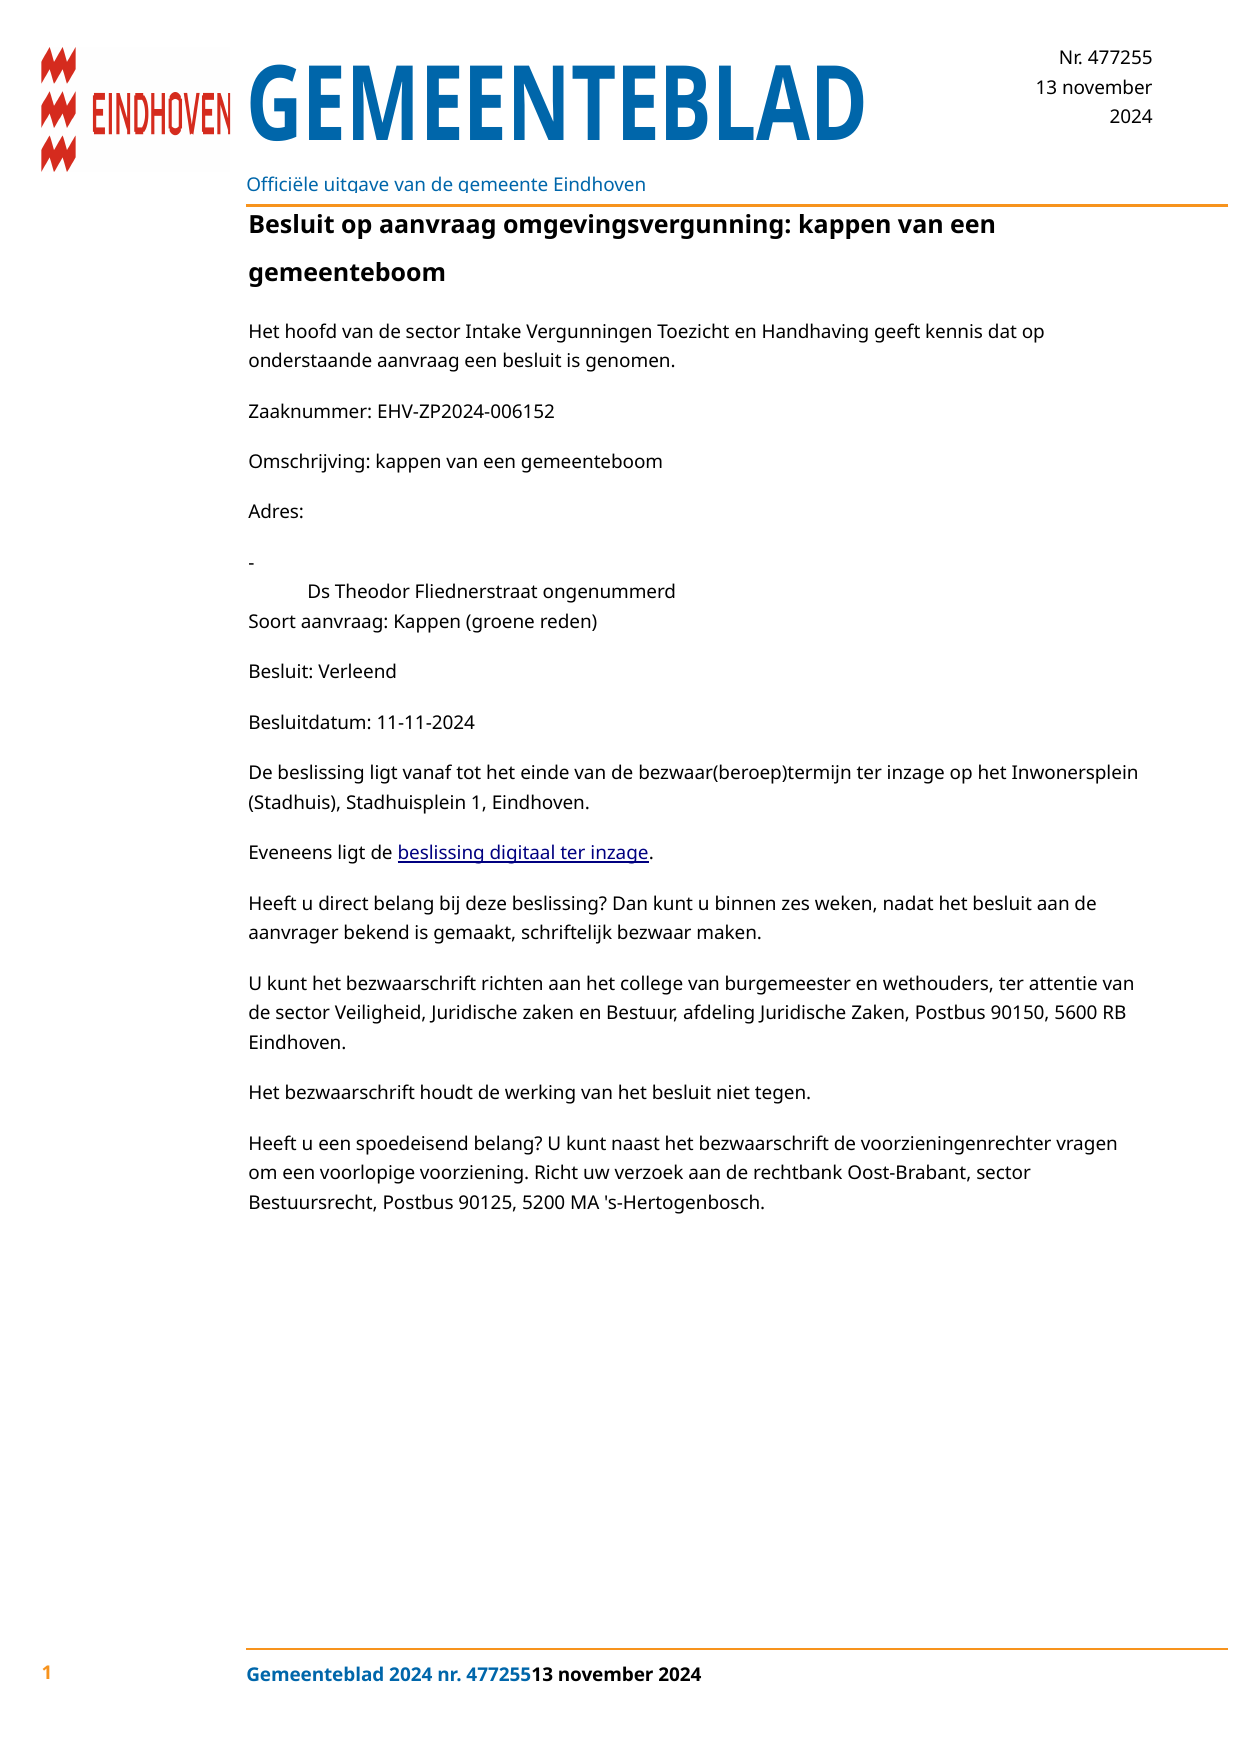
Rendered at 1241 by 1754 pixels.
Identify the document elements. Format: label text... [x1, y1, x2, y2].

text Besluit: Verleend [248, 659, 1152, 684]
text Heeft u direct belang bij deze beslissing? Dan kunt u binnen zes weken, nadat het besluit aan de aanvrager bekend is gemaakt, schriftelijk bezwaar maken. [248, 890, 1152, 945]
text Eveneens ligt de beslissing digitaal ter inzage. [248, 839, 1152, 865]
text Zaaknummer: EHV-ZP2024-006152 [248, 398, 1152, 424]
list Ds Theodor Fliednerstraat ongenummerd [248, 579, 1152, 604]
text Soort aanvraag: Kappen (groene reden) [248, 608, 1152, 634]
text Besluitdatum: 11-11-2024 [248, 709, 1152, 735]
text Adres: [248, 499, 1152, 524]
text Besluit op aanvraag omgevingsvergunning: kappen van een gemeenteboom [248, 207, 1152, 288]
picture [41, 47, 231, 172]
text De beslissing ligt vanaf tot het einde van de bezwaar(beroep)termijn ter inzage op het Inwonersplein (Stadhuis), Stadhuisplein 1, Eindhoven. [248, 759, 1152, 815]
text Het bezwaarschrift houdt de werking van het besluit niet tegen. [248, 1079, 1152, 1105]
text Het hoofd van de sector Intake Vergunningen Toezicht en Handhaving geeft kennis dat op onderstaande aanvraag een besluit is genomen. [248, 318, 1152, 373]
text Heeft u een spoedeisend belang? U kunt naast het bezwaarschrift de voorzieningenrechter vragen om een voorlopige voorziening. Richt uw verzoek aan de rechtbank Oost-Brabant, sector Bestuursrecht, Postbus 90125, 5200 MA 's-Hertogenbosch. [248, 1130, 1152, 1215]
text U kunt het bezwaarschrift richten aan het college van burgemeester en wethouders, ter attentie van de sector Veiligheid, Juridische zaken en Bestuur, afdeling Juridische Zaken, Postbus 90150, 5600 RB Eindhoven. [248, 970, 1152, 1055]
text Omschrijving: kappen van een gemeenteboom [248, 448, 1152, 474]
